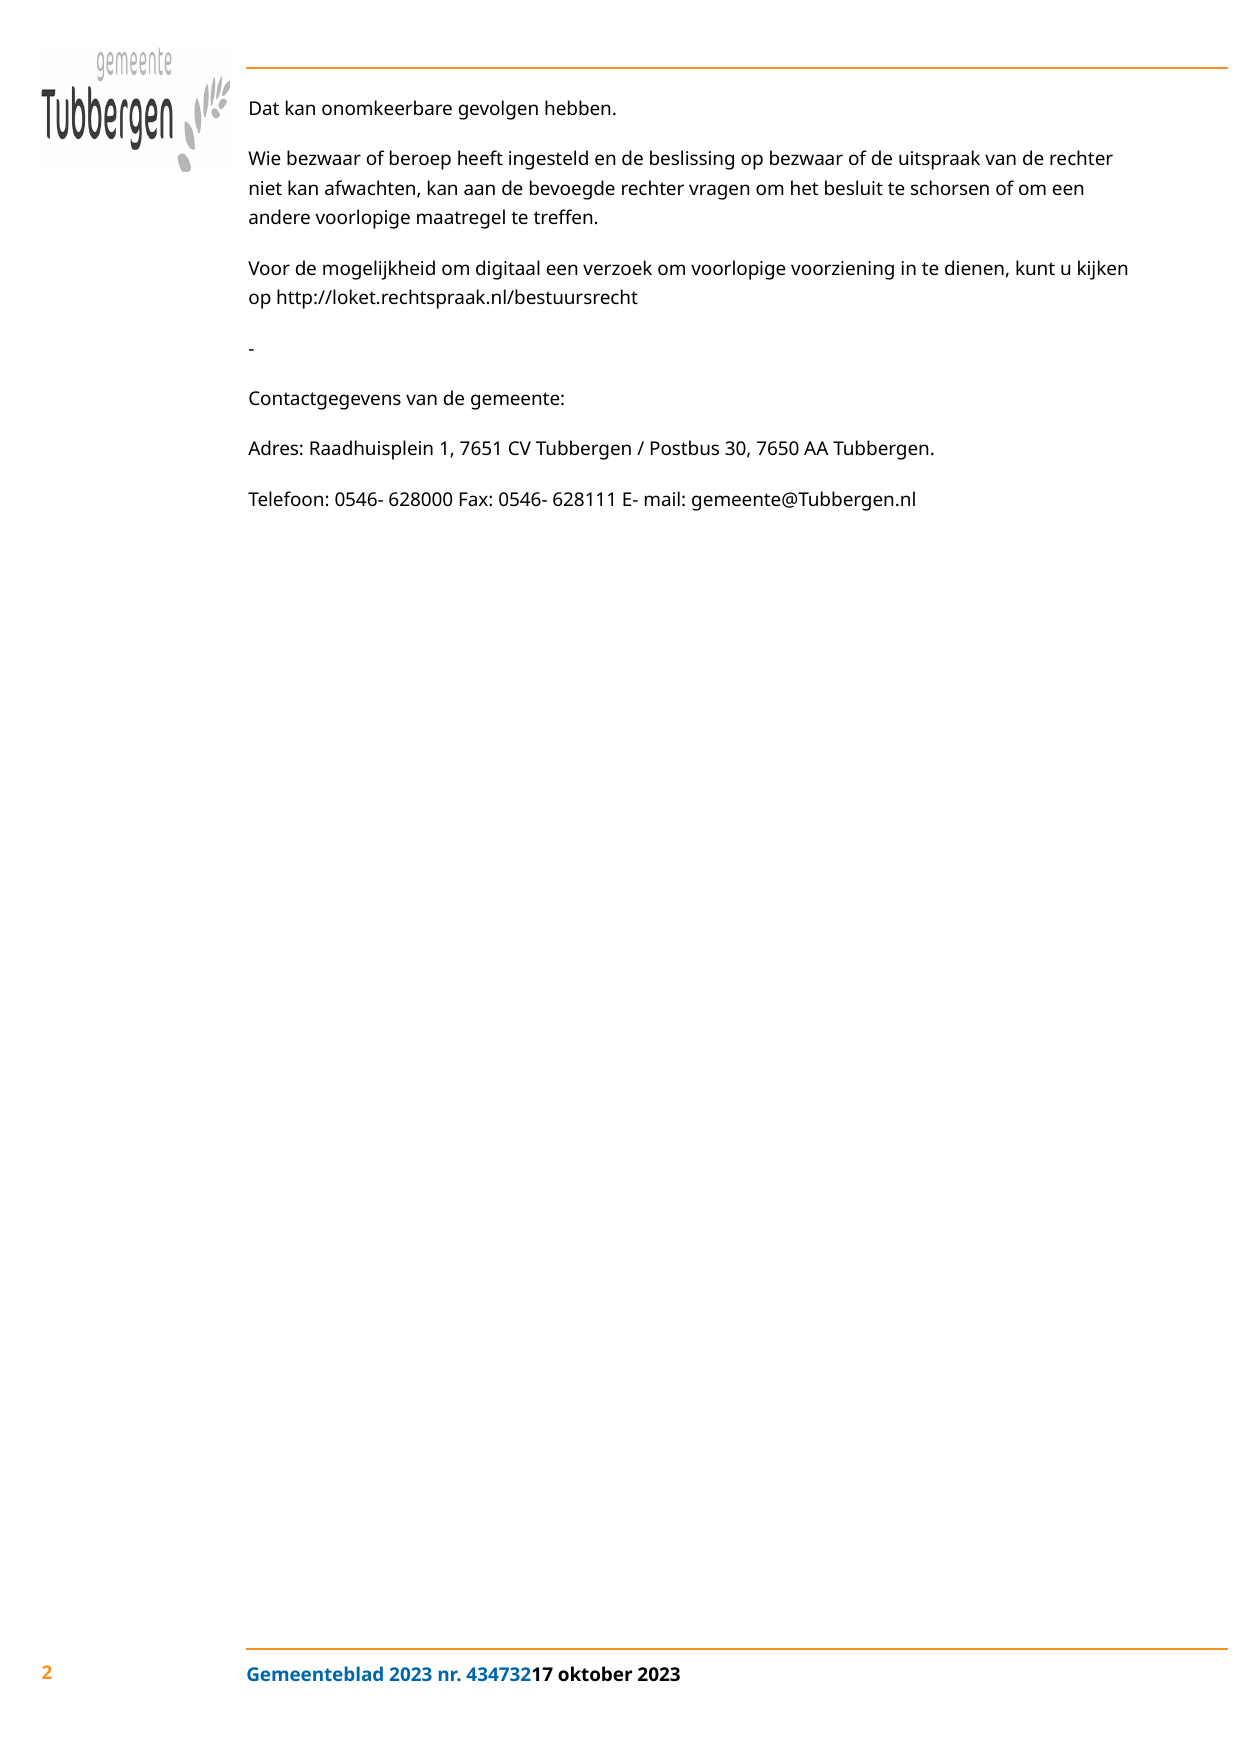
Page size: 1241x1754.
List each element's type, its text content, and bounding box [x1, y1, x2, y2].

text Adres: Raadhuisplein 1, 7651 CV Tubbergen / Postbus 30, 7650 AA Tubbergen. [248, 436, 1152, 461]
text Contactgegevens van de gemeente: [248, 385, 1152, 411]
text Wie bezwaar of beroep heeft ingesteld en de beslissing op bezwaar of de uitspraak van de rechter niet kan afwachten, kan aan de bevoegde rechter vragen om het besluit te schorsen of om een andere voorlopige maatregel te treffen. [248, 145, 1152, 230]
picture [41, 47, 231, 172]
text - [248, 335, 1152, 361]
text Dat kan onomkeerbare gevolgen hebben. [248, 95, 1152, 121]
text Telefoon: 0546- 628000 Fax: 0546- 628111 E- mail: gemeente@Tubbergen.nl [248, 486, 1152, 512]
text Voor de mogelijkheid om digitaal een verzoek om voorlopige voorziening in te dienen, kunt u kijken op http://loket.rechtspraak.nl/bestuursrecht [248, 255, 1152, 310]
